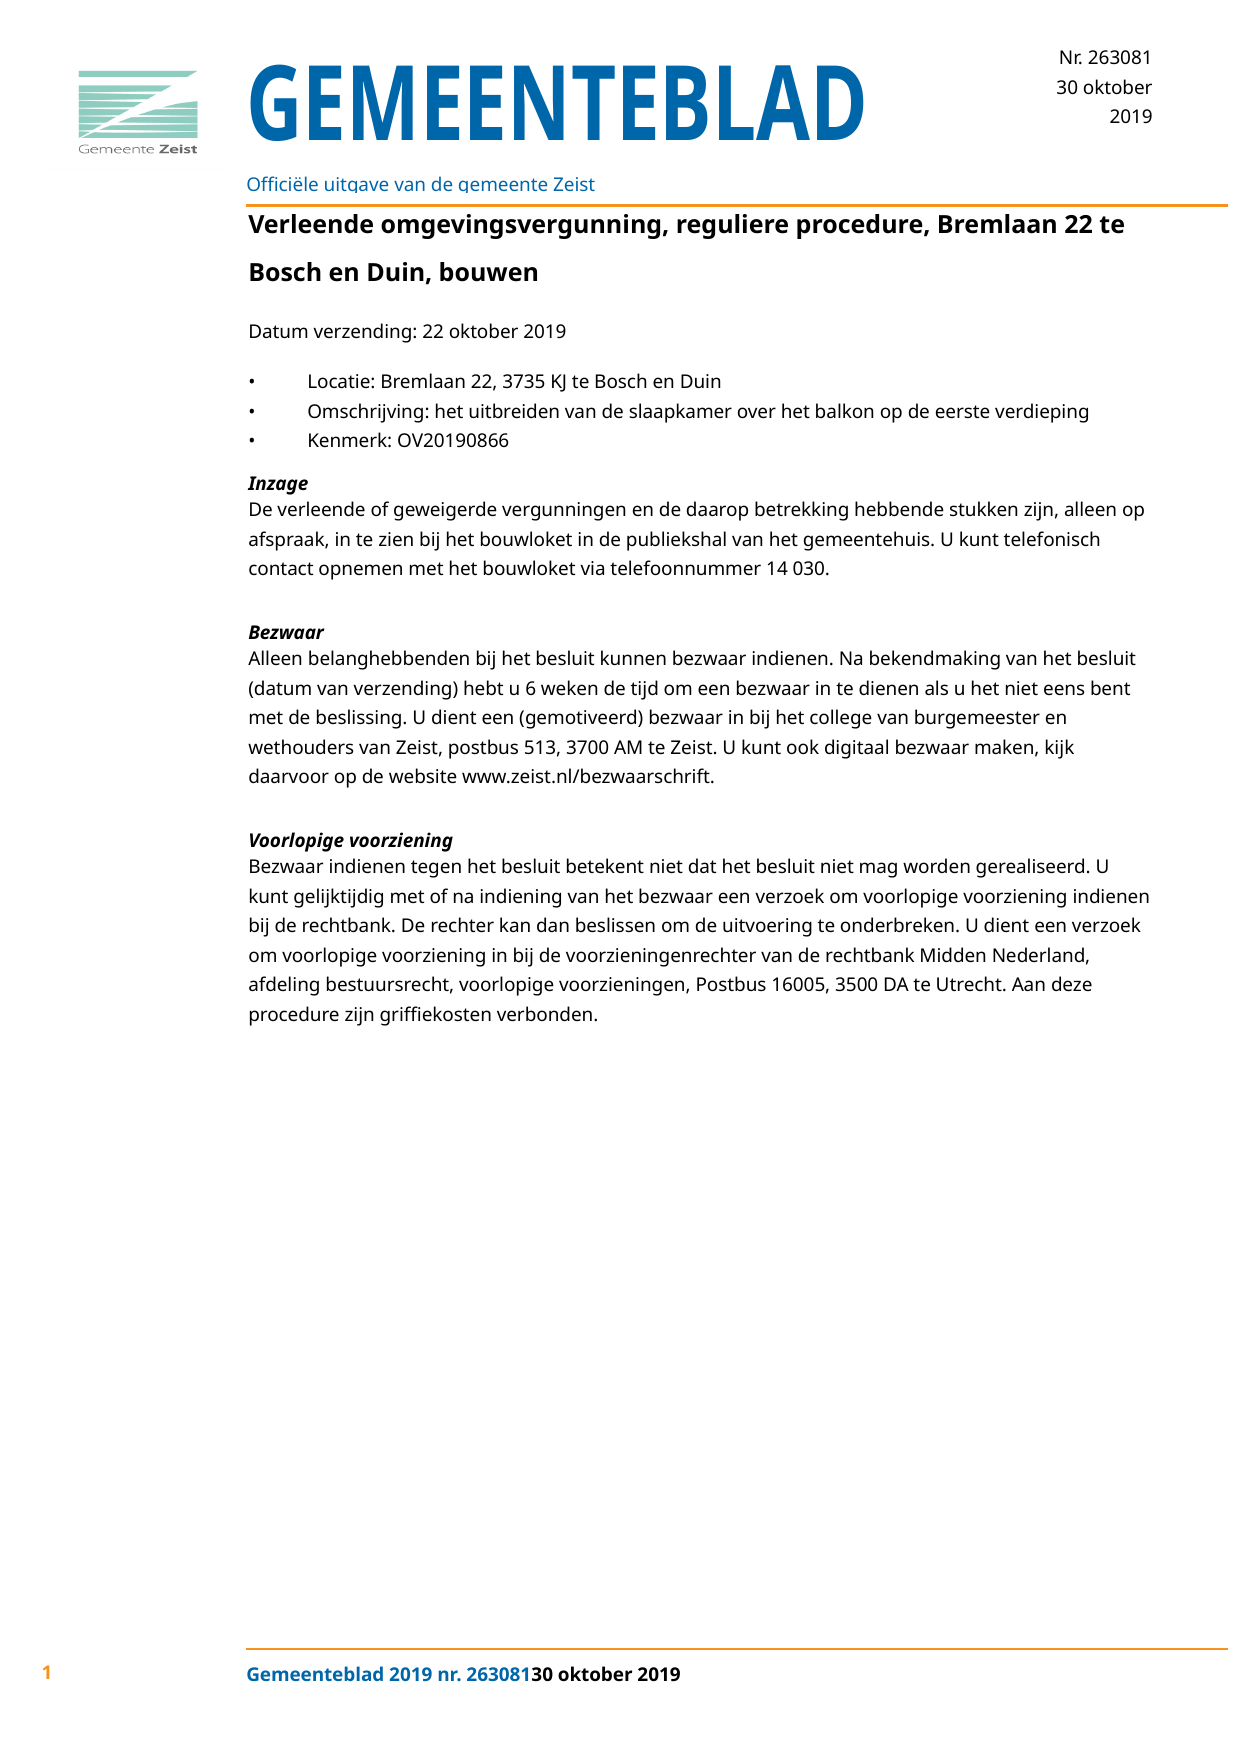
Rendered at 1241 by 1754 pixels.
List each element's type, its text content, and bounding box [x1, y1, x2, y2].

text Inzage [248, 471, 1152, 496]
text Datum verzending: 22 oktober 2019 [248, 318, 1152, 344]
text Verleende omgevingsvergunning, reguliere procedure, Bremlaan 22 te Bosch en Duin, bouwen [248, 207, 1152, 288]
text Bezwaar indienen tegen het besluit betekent niet dat het besluit niet mag worden gerealiseerd. U kunt gelijktijdig met of na indiening van het bezwaar een verzoek om voorlopige voorziening indienen bij de rechtbank. De rechter kan dan beslissen om de uitvoering te onderbreken. U dient een verzoek om voorlopige voorziening in bij de voorzieningenrechter van de rechtbank Midden Nederland, afdeling bestuursrecht, voorlopige voorzieningen, Postbus 16005, 3500 DA te Utrecht. Aan deze procedure zijn griffiekosten verbonden. [248, 853, 1152, 1027]
text De verleende of geweigerde vergunningen en de daarop betrekking hebbende stukken zijn, alleen op afspraak, in te zien bij het bouwloket in de publiekshal van het gemeentehuis. U kunt telefonisch contact opnemen met het bouwloket via telefoonnummer 14 030. [248, 496, 1152, 581]
text Voorlopige voorziening [248, 827, 1152, 853]
picture [41, 47, 231, 172]
text Alleen belanghebbenden bij het besluit kunnen bezwaar indienen. Na bekendmaking van het besluit (datum van verzending) hebt u 6 weken de tijd om een bezwaar in te dienen als u het niet eens bent met de beslissing. U dient een (gemotiveerd) bezwaar in bij het college van burgemeester en wethouders van Zeist, postbus 513, 3700 AM te Zeist. U kunt ook digitaal bezwaar maken, kijk daarvoor op de website www.zeist.nl/bezwaarschrift. [248, 645, 1152, 789]
list Locatie: Bremlaan 22, 3735 KJ te Bosch en Duin [248, 368, 1152, 394]
list Omschrijving: het uitbreiden van de slaapkamer over het balkon op de eerste verdieping [248, 398, 1152, 424]
text Bezwaar [248, 619, 1152, 645]
list Kenmerk: OV20190866 [248, 427, 1152, 453]
